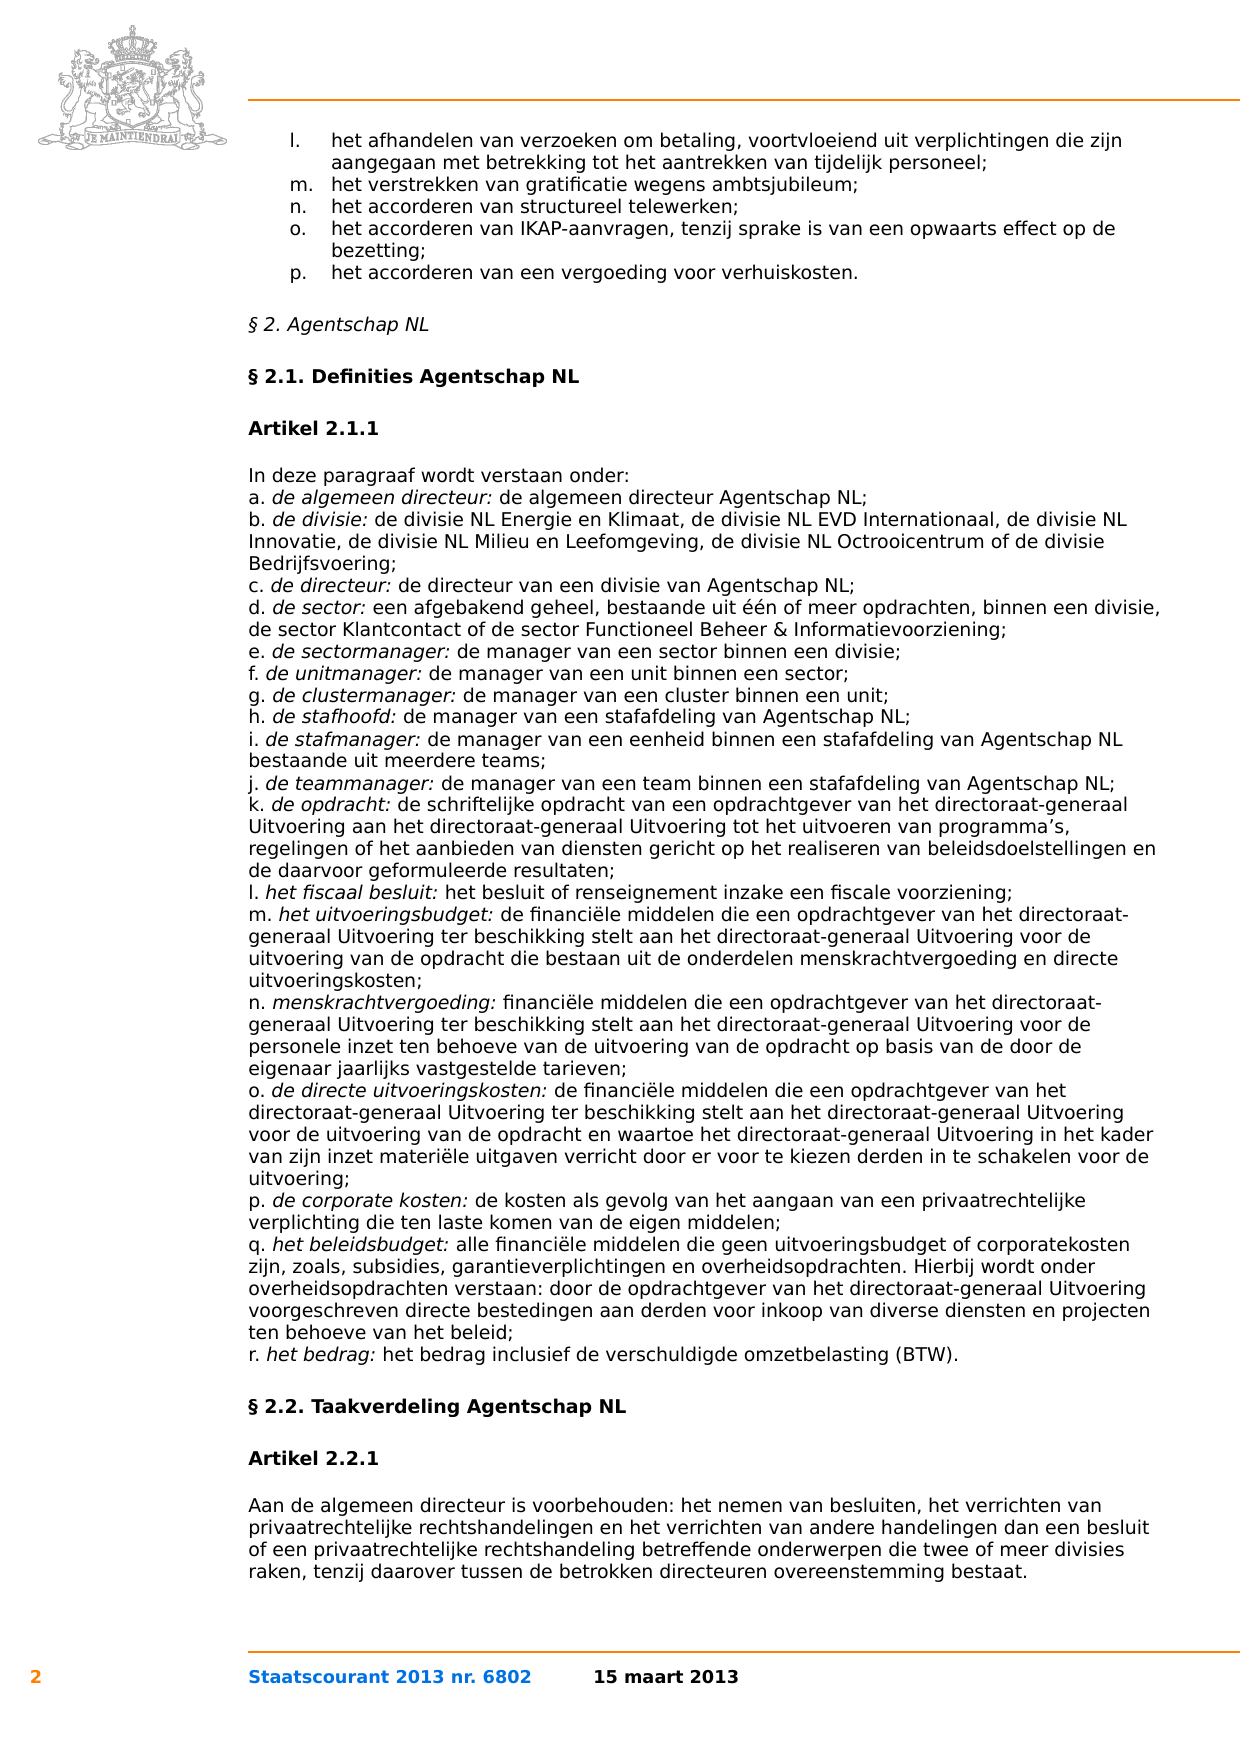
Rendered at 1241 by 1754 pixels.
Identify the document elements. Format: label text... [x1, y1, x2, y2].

text n. het accorderen van structureel telewerken; [289, 196, 1163, 218]
subtitle § 2.2. Taakverdeling Agentschap NL [248, 1396, 1163, 1418]
text b. de divisie: de divisie NL Energie en Klimaat, de divisie NL EVD Internationaal, de divisie NL Innovatie, de divisie NL Milieu en Leefomgeving, de divisie NL Octrooicentrum of de divisie Bedrijfsvoering; [248, 509, 1163, 574]
text a. de algemeen directeur: de algemeen directeur Agentschap NL; [248, 487, 1163, 509]
text e. de sectormanager: de manager van een sector binnen een divisie; [248, 641, 1163, 662]
text p. het accorderen van een vergoeding voor verhuiskosten. [289, 262, 1163, 284]
text j. de teammanager: de manager van een team binnen een stafafdeling van Agentschap NL; [248, 772, 1163, 794]
text q. het beleidsbudget: alle financiële middelen die geen uitvoeringsbudget of corporatekosten zijn, zoals, subsidies, garantieverplichtingen en overheidsopdrachten. Hierbij wordt onder overheidsopdrachten verstaan: door de opdrachtgever van het directoraat-generaal Uitvoering voorgeschreven directe bestedingen aan derden voor inkoop van diverse diensten en projecten ten behoeve van het beleid; [248, 1234, 1163, 1344]
text l. het fiscaal besluit: het besluit of renseignement inzake een fiscale voorziening; [248, 882, 1163, 904]
text In deze paragraaf wordt verstaan onder: [248, 465, 1163, 487]
text f. de unitmanager: de manager van een unit binnen een sector; [248, 662, 1163, 684]
text p. de corporate kosten: de kosten als gevolg van het aangaan van een privaatrechtelijke verplichting die ten laste komen van de eigen middelen; [248, 1190, 1163, 1234]
text h. de stafhoofd: de manager van een stafafdeling van Agentschap NL; [248, 706, 1163, 728]
text o. de directe uitvoeringskosten: de financiële middelen die een opdrachtgever van het directoraat-generaal Uitvoering ter beschikking stelt aan het directoraat-generaal Uitvoering voor de uitvoering van de opdracht en waartoe het directoraat-generaal Uitvoering in het kader van zijn inzet materiële uitgaven verricht door er voor te kiezen derden in te schakelen voor de uitvoering; [248, 1080, 1163, 1190]
text d. de sector: een afgebakend geheel, bestaande uit één of meer opdrachten, binnen een divisie, de sector Klantcontact of de sector Functioneel Beheer & Informatievoorziening; [248, 597, 1163, 641]
text r. het bedrag: het bedrag inclusief de verschuldigde omzetbelasting (BTW). [248, 1344, 1163, 1366]
subtitle § 2. Agentschap NL [248, 314, 1163, 336]
subtitle Artikel 2.1.1 [248, 418, 1163, 440]
picture [38, 25, 227, 150]
text m. het verstrekken van gratificatie wegens ambtsjubileum; [289, 174, 1163, 196]
text i. de stafmanager: de manager van een eenheid binnen een stafafdeling van Agentschap NL bestaande uit meerdere teams; [248, 728, 1163, 772]
subtitle Artikel 2.2.1 [248, 1448, 1163, 1470]
text c. de directeur: de directeur van een divisie van Agentschap NL; [248, 574, 1163, 597]
text l. het afhandelen van verzoeken om betaling, voortvloeiend uit verplichtingen die zijn aangegaan met betrekking tot het aantrekken van tijdelijk personeel; [289, 130, 1163, 174]
text o. het accorderen van IKAP-aanvragen, tenzij sprake is van een opwaarts effect op de bezetting; [289, 218, 1163, 262]
text g. de clustermanager: de manager van een cluster binnen een unit; [248, 684, 1163, 706]
text m. het uitvoeringsbudget: de financiële middelen die een opdrachtgever van het directoraat-generaal Uitvoering ter beschikking stelt aan het directoraat-generaal Uitvoering voor de uitvoering van de opdracht die bestaan uit de onderdelen menskrachtvergoeding en directe uitvoeringskosten; [248, 904, 1163, 992]
text n. menskrachtvergoeding: financiële middelen die een opdrachtgever van het directoraat-generaal Uitvoering ter beschikking stelt aan het directoraat-generaal Uitvoering voor de personele inzet ten behoeve van de uitvoering van de opdracht op basis van de door de eigenaar jaarlijks vastgestelde tarieven; [248, 992, 1163, 1080]
subtitle § 2.1. Definities Agentschap NL [248, 366, 1163, 388]
text Aan de algemeen directeur is voorbehouden: het nemen van besluiten, het verrichten van privaatrechtelijke rechtshandelingen en het verrichten van andere handelingen dan een besluit of een privaatrechtelijke rechtshandeling betreffende onderwerpen die twee of meer divisies raken, tenzij daarover tussen de betrokken directeuren overeenstemming bestaat. [248, 1495, 1163, 1583]
text k. de opdracht: de schriftelijke opdracht van een opdrachtgever van het directoraat-generaal Uitvoering aan het directoraat-generaal Uitvoering tot het uitvoeren van programma’s, regelingen of het aanbieden van diensten gericht op het realiseren van beleidsdoelstellingen en de daarvoor geformuleerde resultaten; [248, 794, 1163, 882]
